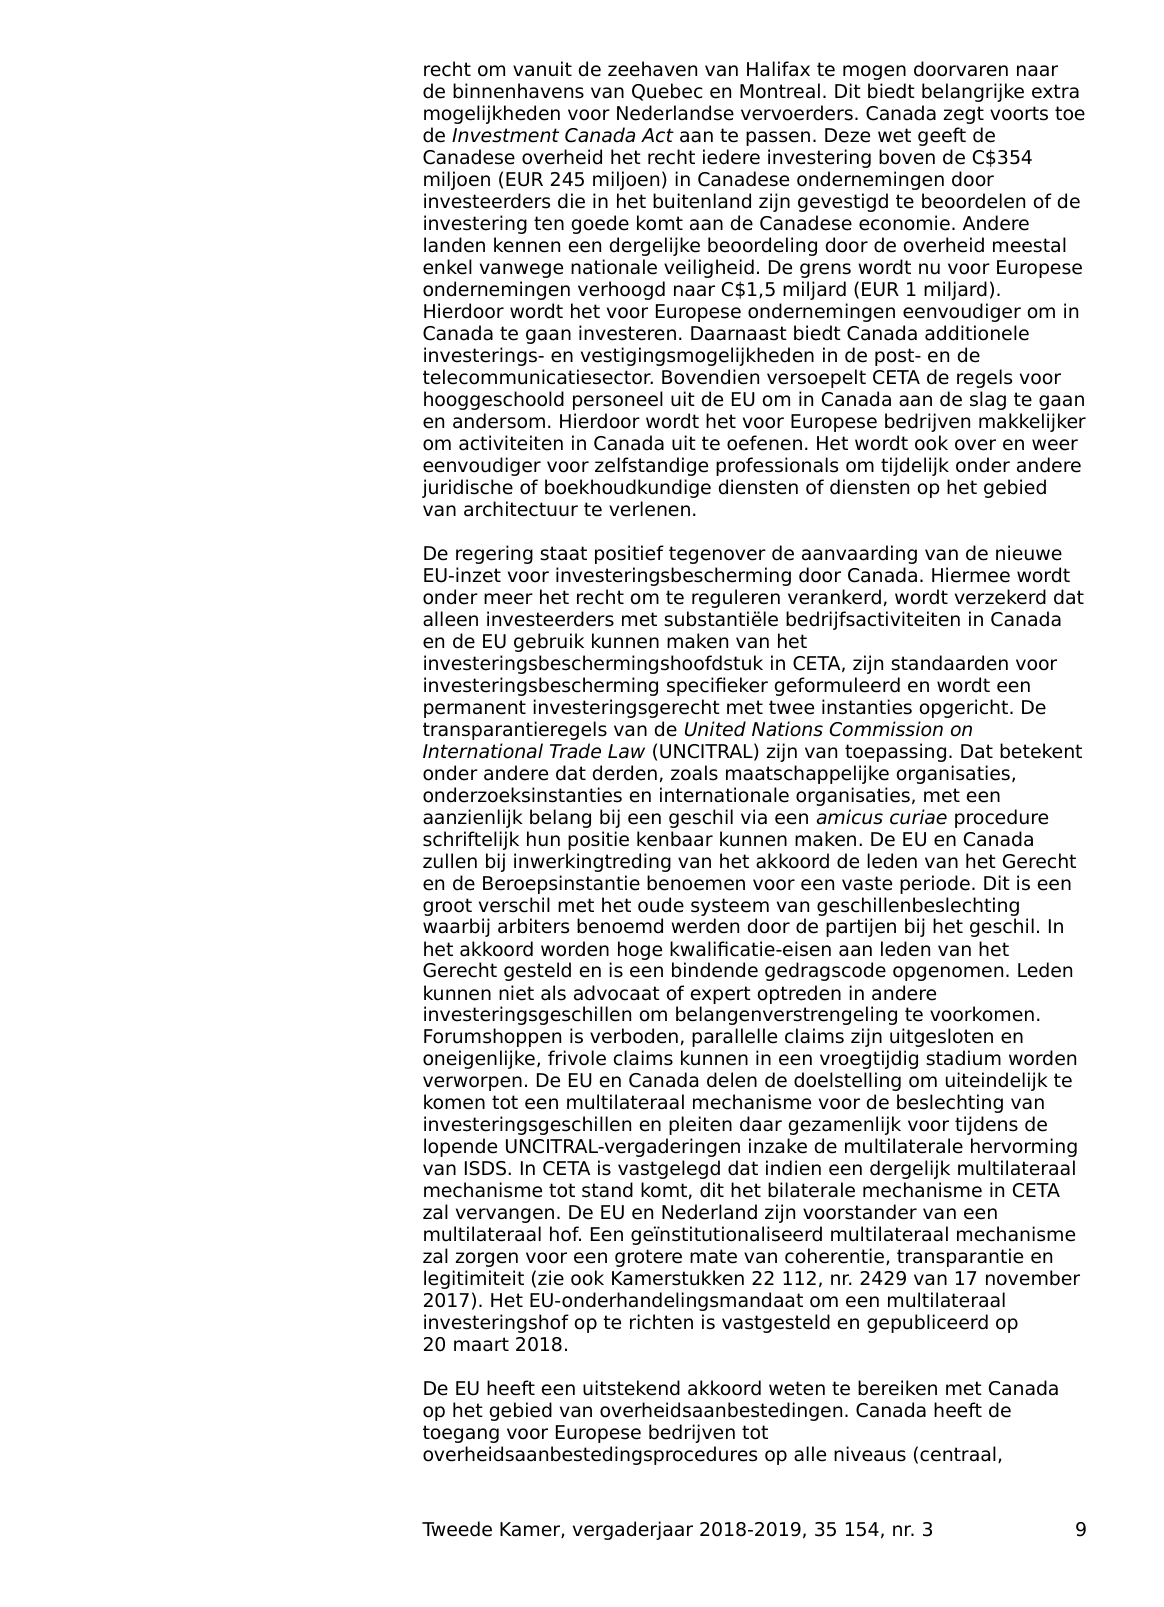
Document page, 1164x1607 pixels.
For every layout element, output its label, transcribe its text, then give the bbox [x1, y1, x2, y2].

text De EU heeft een uitstekend akkoord weten te bereiken met Canada op het gebied van overheidsaanbestedingen. Canada heeft de toegang voor Europese bedrijven tot overheidsaanbestedingsprocedures op alle niveaus (centraal, [422, 1378, 1087, 1466]
text recht om vanuit de zeehaven van Halifax te mogen doorvaren naar de binnenhavens van Quebec en Montreal. Dit biedt belangrijke extra mogelijkheden voor Nederlandse vervoerders. Canada zegt voorts toe de Investment Canada Act aan te passen. Deze wet geeft de Canadese overheid het recht iedere investering boven de C$354 miljoen (EUR 245 miljoen) in Canadese ondernemingen door investeerders die in het buitenland zijn gevestigd te beoordelen of de investering ten goede komt aan de Canadese economie. Andere landen kennen een dergelijke beoordeling door de overheid meestal enkel vanwege nationale veiligheid. De grens wordt nu voor Europese ondernemingen verhoogd naar C$1,5 miljard (EUR 1 miljard). Hierdoor wordt het voor Europese ondernemingen eenvoudiger om in Canada te gaan investeren. Daarnaast biedt Canada additionele investerings- en vestigingsmogelijkheden in de post- en de telecommunicatiesector. Bovendien versoepelt CETA de regels voor hooggeschoold personeel uit de EU om in Canada aan de slag te gaan en andersom. Hierdoor wordt het voor Europese bedrijven makkelijker om activiteiten in Canada uit te oefenen. Het wordt ook over en weer eenvoudiger voor zelfstandige professionals om tijdelijk onder andere juridische of boekhoudkundige diensten of diensten op het gebied van architectuur te verlenen. [422, 59, 1087, 521]
text De regering staat positief tegenover de aanvaarding van de nieuwe EU-inzet voor investeringsbescherming door Canada. Hiermee wordt onder meer het recht om te reguleren verankerd, wordt verzekerd dat alleen investeerders met substantiële bedrijfsactiviteiten in Canada en de EU gebruik kunnen maken van het investeringsbeschermingshoofdstuk in CETA, zijn standaarden voor investeringsbescherming specifieker geformuleerd en wordt een permanent investeringsgerecht met twee instanties opgericht. De transparantieregels van de United Nations Commission on International Trade Law (UNCITRAL) zijn van toepassing. Dat betekent onder andere dat derden, zoals maatschappelijke organisaties, onderzoeksinstanties en internationale organisaties, met een aanzienlijk belang bij een geschil via een amicus curiae procedure schriftelijk hun positie kenbaar kunnen maken. De EU en Canada zullen bij inwerkingtreding van het akkoord de leden van het Gerecht en de Beroepsinstantie benoemen voor een vaste periode. Dit is een groot verschil met het oude systeem van geschillenbeslechting waarbij arbiters benoemd werden door de partijen bij het geschil. In het akkoord worden hoge kwalificatie-eisen aan leden van het Gerecht gesteld en is een bindende gedragscode opgenomen. Leden kunnen niet als advocaat of expert optreden in andere investeringsgeschillen om belangenverstrengeling te voorkomen. Forumshoppen is verboden, parallelle claims zijn uitgesloten en oneigenlijke, frivole claims kunnen in een vroegtijdig stadium worden verworpen. De EU en Canada delen de doelstelling om uiteindelijk te komen tot een multilateraal mechanisme voor de beslechting van investeringsgeschillen en pleiten daar gezamenlijk voor tijdens de lopende UNCITRAL-vergaderingen inzake de multilaterale hervorming van ISDS. In CETA is vastgelegd dat indien een dergelijk multilateraal mechanisme tot stand komt, dit het bilaterale mechanisme in CETA zal vervangen. De EU en Nederland zijn voorstander van een multilateraal hof. Een geïnstitutionaliseerd multilateraal mechanisme zal zorgen voor een grotere mate van coherentie, transparantie en legitimiteit (zie ook Kamerstukken 22 112, nr. 2429 van 17 november 2017). Het EU-onderhandelingsmandaat om een multilateraal investeringshof op te richten is vastgesteld en gepubliceerd op 20 maart 2018. [422, 543, 1087, 1356]
